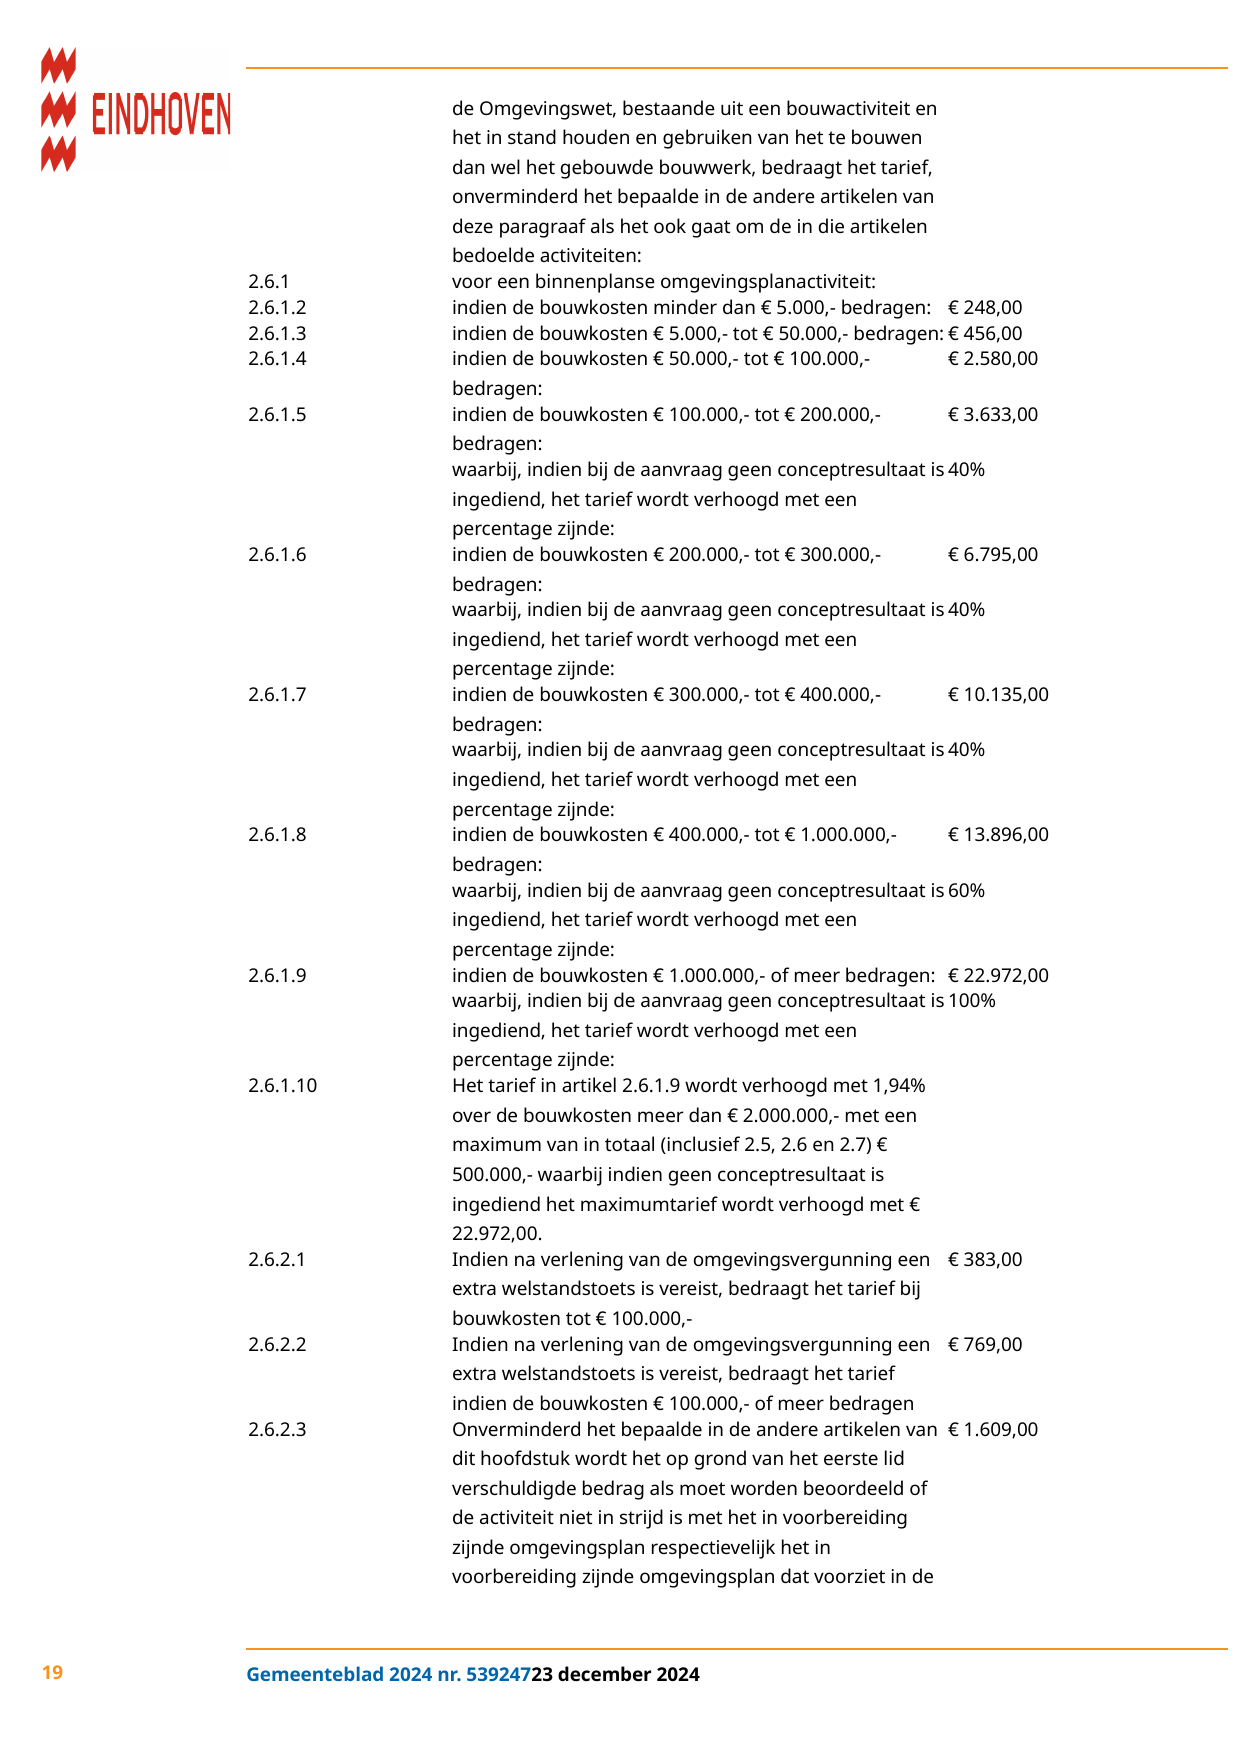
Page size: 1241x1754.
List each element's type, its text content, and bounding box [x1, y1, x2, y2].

table_cell indien de bouwkosten € 400.000,- tot € 1.000.000,- bedragen: [452, 822, 948, 877]
table_cell indien de bouwkosten € 200.000,- tot € 300.000,- bedragen: [452, 541, 948, 596]
table_cell waarbij, indien bij de aanvraag geen conceptresultaat is ingediend, het tarief wordt verhoogd met een percentage zijnde: [452, 737, 948, 822]
table_cell 2.6.1.2 [248, 294, 452, 320]
table_cell waarbij, indien bij de aanvraag geen conceptresultaat is ingediend, het tarief wordt verhoogd met een percentage zijnde: [452, 988, 948, 1072]
table_cell 2.6.1.10 [248, 1073, 452, 1246]
table_cell voor een binnenplanse omgevingsplanactiviteit: [452, 269, 948, 294]
table_cell Indien na verlening van de omgevingsvergunning een extra welstandstoets is vereist, bedraagt het tarief bij bouwkosten tot € 100.000,- [452, 1246, 948, 1331]
table_cell 60% [948, 877, 1152, 962]
table_cell € 3.633,00 [948, 401, 1152, 456]
table_cell waarbij, indien bij de aanvraag geen conceptresultaat is ingediend, het tarief wordt verhoogd met een percentage zijnde: [452, 596, 948, 681]
table_cell [948, 1073, 1152, 1246]
table_cell Indien na verlening van de omgevingsvergunning een extra welstandstoets is vereist, bedraagt het tarief indien de bouwkosten € 100.000,- of meer bedragen [452, 1331, 948, 1416]
table_cell € 1.609,00 [948, 1416, 1152, 1589]
table_cell 40% [948, 737, 1152, 822]
table_cell indien de bouwkosten minder dan € 5.000,- bedragen: [452, 294, 948, 320]
table_cell 40% [948, 456, 1152, 541]
table_cell [248, 456, 452, 541]
table_cell indien de bouwkosten € 5.000,- tot € 50.000,- bedragen: [452, 320, 948, 346]
table_cell 2.6.2.2 [248, 1331, 452, 1416]
table_cell 2.6.1.9 [248, 962, 452, 987]
table_cell [248, 988, 452, 1072]
table_cell [948, 269, 1152, 294]
table_cell € 383,00 [948, 1246, 1152, 1331]
table_cell 2.6.2.3 [248, 1416, 452, 1589]
table_cell indien de bouwkosten € 100.000,- tot € 200.000,- bedragen: [452, 401, 948, 456]
table_cell Onverminderd het bepaalde in de andere artikelen van dit hoofdstuk wordt het op grond van het eerste lid verschuldigde bedrag als moet worden beoordeeld of de activiteit niet in strijd is met het in voorbereiding zijnde omgevingsplan respectievelijk het in voorbereiding zijnde omgevingsplan dat voorziet in de [452, 1416, 948, 1589]
table_cell 2.6.1.3 [248, 320, 452, 346]
table_cell [248, 737, 452, 822]
table_cell [948, 95, 1152, 268]
table_cell € 2.580,00 [948, 346, 1152, 401]
table_cell de Omgevingswet, bestaande uit een bouwactiviteit en het in stand houden en gebruiken van het te bouwen dan wel het gebouwde bouwwerk, bedraagt het tarief, onverminderd het bepaalde in de andere artikelen van deze paragraaf als het ook gaat om de in die artikelen bedoelde activiteiten: [452, 95, 948, 268]
table_cell € 456,00 [948, 320, 1152, 346]
table_cell 40% [948, 596, 1152, 681]
table_cell 2.6.1.6 [248, 541, 452, 596]
table_cell waarbij, indien bij de aanvraag geen conceptresultaat is ingediend, het tarief wordt verhoogd met een percentage zijnde: [452, 877, 948, 962]
table_cell € 10.135,00 [948, 681, 1152, 737]
picture [41, 47, 231, 172]
table_cell € 6.795,00 [948, 541, 1152, 596]
table_cell indien de bouwkosten € 1.000.000,- of meer bedragen: [452, 962, 948, 987]
table_cell 2.6.1.8 [248, 822, 452, 877]
table_cell indien de bouwkosten € 300.000,- tot € 400.000,- bedragen: [452, 681, 948, 737]
table_cell indien de bouwkosten € 50.000,- tot € 100.000,- bedragen: [452, 346, 948, 401]
table_cell € 769,00 [948, 1331, 1152, 1416]
table_cell 2.6.2.1 [248, 1246, 452, 1331]
table_cell [248, 877, 452, 962]
table_cell [248, 596, 452, 681]
table_cell 2.6.1.7 [248, 681, 452, 737]
table_cell 2.6.1.5 [248, 401, 452, 456]
table_cell Het tarief in artikel 2.6.1.9 wordt verhoogd met 1,94% over de bouwkosten meer dan € 2.000.000,- met een maximum van in totaal (inclusief 2.5, 2.6 en 2.7) € 500.000,- waarbij indien geen conceptresultaat is ingediend het maximumtarief wordt verhoogd met € 22.972,00. [452, 1073, 948, 1246]
table_cell € 248,00 [948, 294, 1152, 320]
table_cell 2.6.1 [248, 269, 452, 294]
table_cell € 13.896,00 [948, 822, 1152, 877]
table_cell [248, 95, 452, 268]
table_cell € 22.972,00 [948, 962, 1152, 987]
table_cell waarbij, indien bij de aanvraag geen conceptresultaat is ingediend, het tarief wordt verhoogd met een percentage zijnde: [452, 456, 948, 541]
table_cell 100% [948, 988, 1152, 1072]
table_cell 2.6.1.4 [248, 346, 452, 401]
